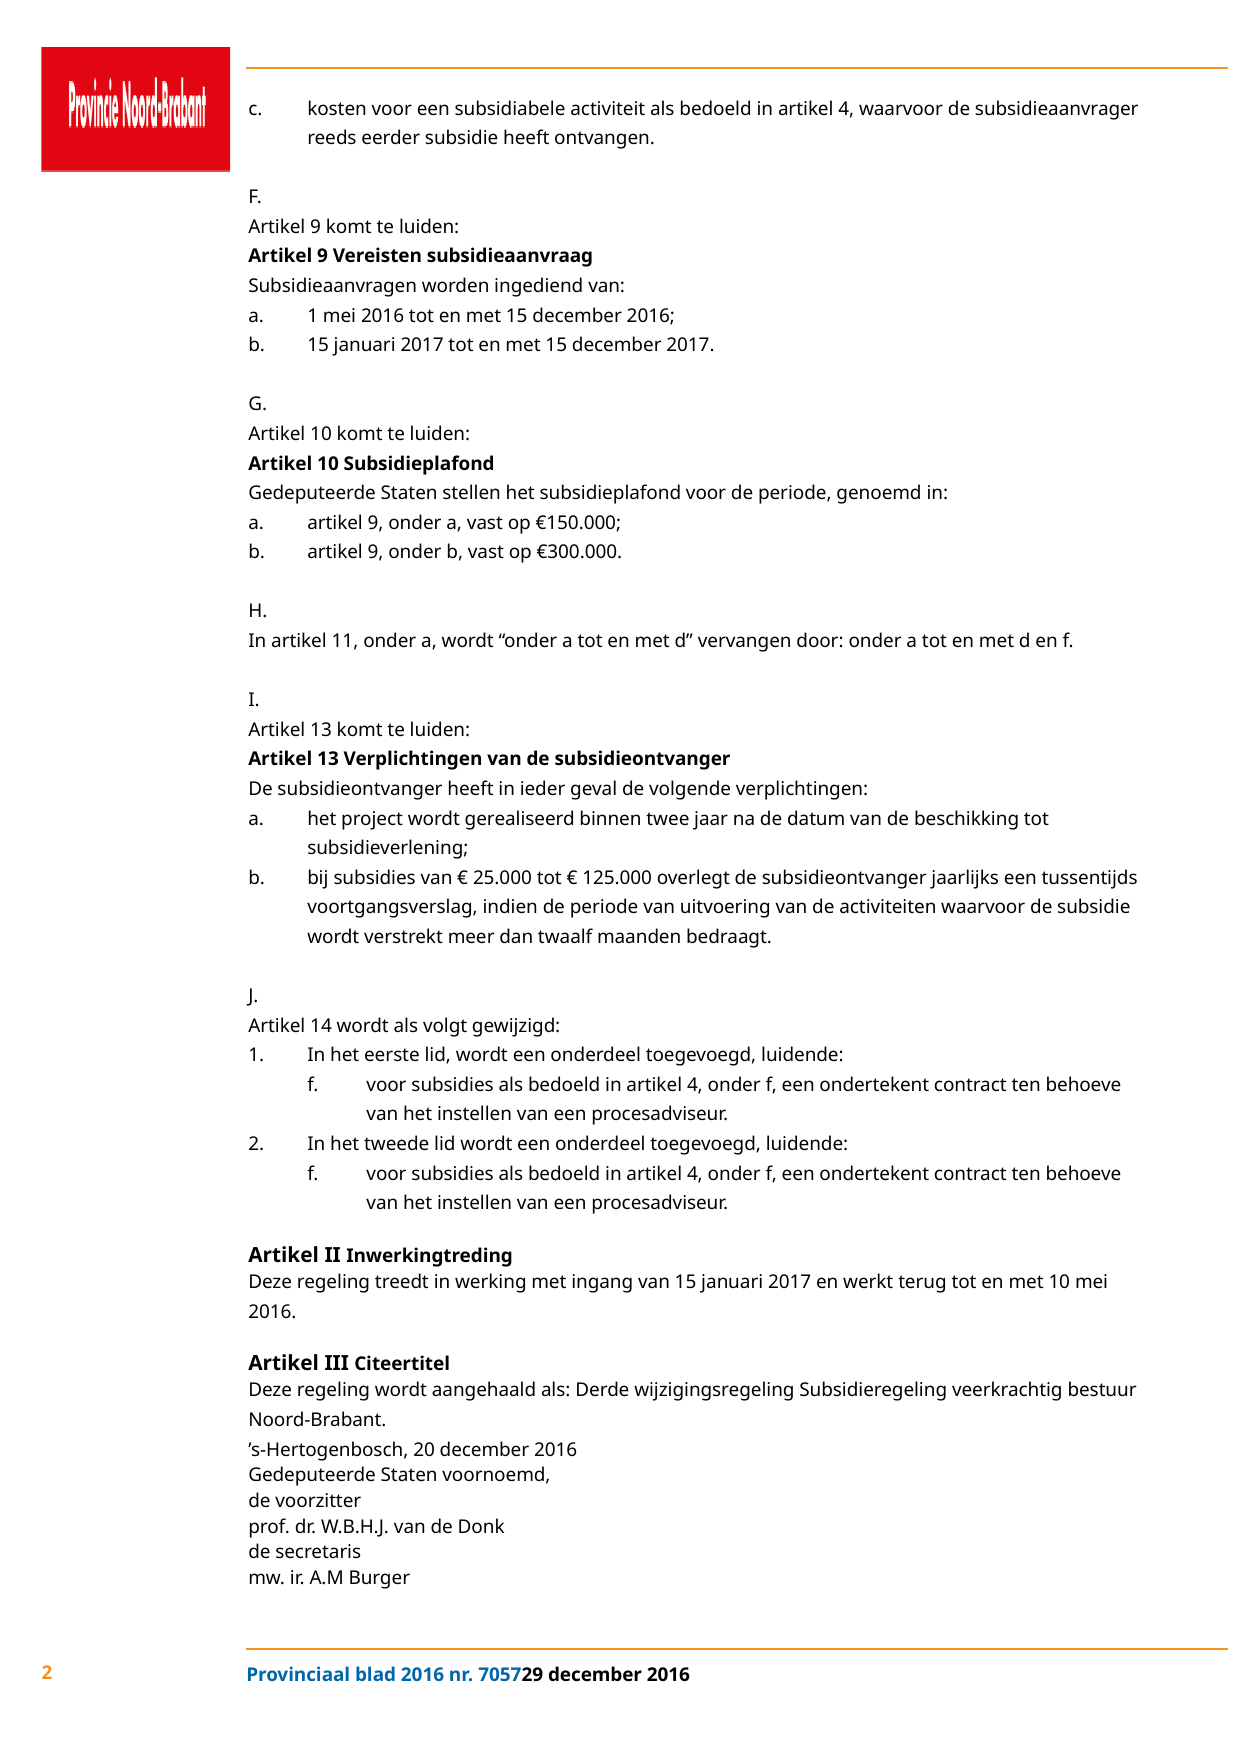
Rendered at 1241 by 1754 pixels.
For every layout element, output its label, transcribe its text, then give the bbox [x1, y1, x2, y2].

text Artikel 9 komt te luiden: [248, 213, 1152, 239]
text Artikel 14 wordt als volgt gewijzigd: [248, 1012, 1152, 1038]
text F. [248, 183, 1152, 209]
list 1 mei 2016 tot en met 15 december 2016; [248, 302, 1152, 328]
text Artikel 13 komt te luiden: [248, 716, 1152, 742]
text Artikel II Inwerkingtreding [248, 1240, 1152, 1268]
list artikel 9, onder a, vast op €150.000; [248, 509, 1152, 535]
text Deze regeling treedt in werking met ingang van 15 januari 2017 en werkt terug tot en met 10 mei 2016. [248, 1268, 1152, 1323]
list voor subsidies als bedoeld in artikel 4, onder f, een ondertekent contract ten behoeve van het instellen van een procesadviseur. [307, 1160, 1152, 1215]
text I. [248, 686, 1152, 712]
text Deze regeling wordt aangehaald als: Derde wijzigingsregeling Subsidieregeling veerkrachtig bestuur Noord-Brabant. [248, 1377, 1152, 1432]
text de secretaris [248, 1539, 1152, 1564]
text Artikel 9 Vereisten subsidieaanvraag [248, 243, 1152, 268]
list artikel 9, onder b, vast op €300.000. [248, 538, 1152, 564]
text Subsidieaanvragen worden ingediend van: [248, 272, 1152, 298]
text Gedeputeerde Staten voornoemd, [248, 1462, 1152, 1487]
text Artikel 10 komt te luiden: [248, 420, 1152, 446]
text De subsidieontvanger heeft in ieder geval de volgende verplichtingen: [248, 775, 1152, 801]
text H. [248, 598, 1152, 623]
picture [41, 47, 231, 172]
list voor subsidies als bedoeld in artikel 4, onder f, een ondertekent contract ten behoeve van het instellen van een procesadviseur. [307, 1071, 1152, 1126]
text ’s-Hertogenbosch, 20 december 2016 [248, 1436, 1152, 1462]
text mw. ir. A.M Burger [248, 1564, 1152, 1590]
list In het eerste lid, wordt een onderdeel toegevoegd, luidende: [248, 1041, 1152, 1067]
list kosten voor een subsidiabele activiteit als bedoeld in artikel 4, waarvoor de subsidieaanvrager reeds eerder subsidie heeft ontvangen. [248, 95, 1152, 150]
list In het tweede lid wordt een onderdeel toegevoegd, luidende: [248, 1130, 1152, 1156]
list 15 januari 2017 tot en met 15 december 2017. [248, 331, 1152, 357]
text prof. dr. W.B.H.J. van de Donk [248, 1513, 1152, 1539]
text G. [248, 391, 1152, 416]
list het project wordt gerealiseerd binnen twee jaar na de datum van de beschikking tot subsidieverlening; [248, 805, 1152, 860]
text Artikel III Citeertitel [248, 1348, 1152, 1377]
text Artikel 10 Subsidieplafond [248, 450, 1152, 476]
text de voorzitter [248, 1487, 1152, 1513]
text Artikel 13 Verplichtingen van de subsidieontvanger [248, 746, 1152, 771]
text Gedeputeerde Staten stellen het subsidieplafond voor de periode, genoemd in: [248, 479, 1152, 505]
text J. [248, 982, 1152, 1008]
list bij subsidies van € 25.000 tot € 125.000 overlegt de subsidieontvanger jaarlijks een tussentijds voortgangsverslag, indien de periode van uitvoering van de activiteiten waarvoor de subsidie wordt verstrekt meer dan twaalf maanden bedraagt. [248, 864, 1152, 949]
text In artikel 11, onder a, wordt “onder a tot en met d” vervangen door: onder a tot en met d en f. [248, 627, 1152, 653]
